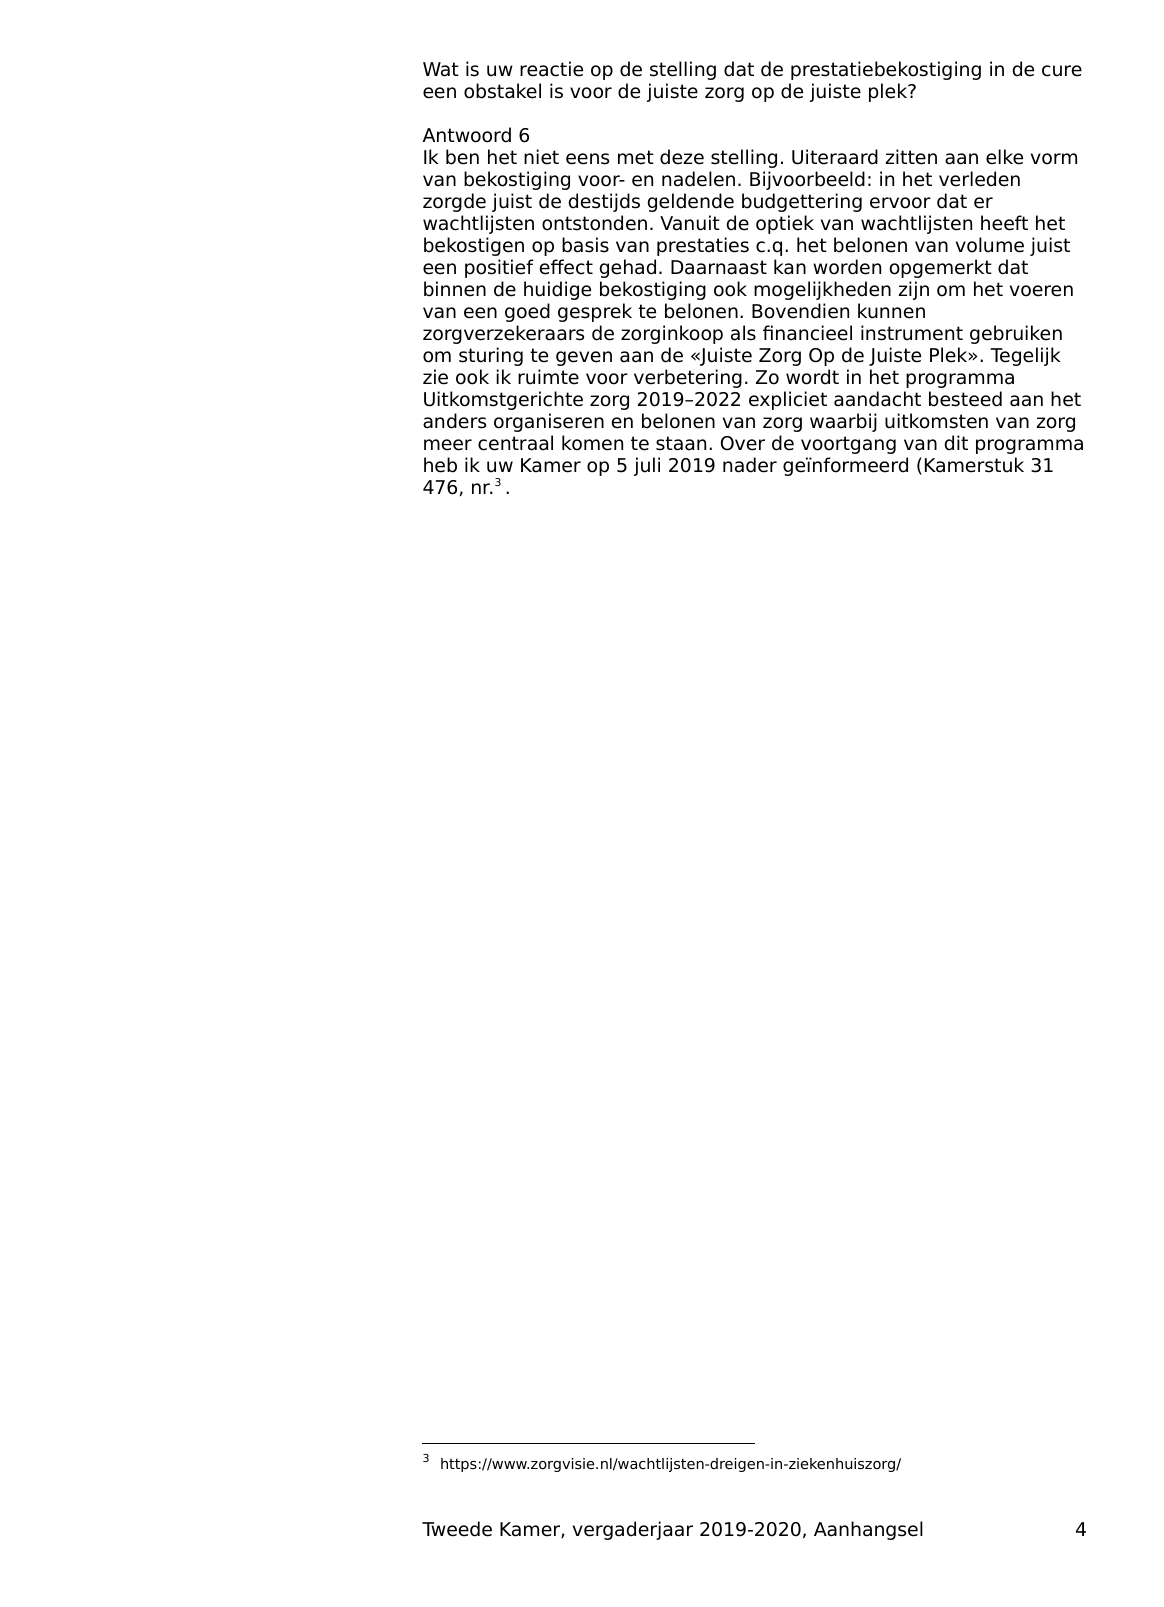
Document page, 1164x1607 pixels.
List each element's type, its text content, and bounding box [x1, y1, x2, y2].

text Wat is uw reactie op de stelling dat de prestatiebekostiging in de cure een obstakel is voor de juiste zorg op de juiste plek? [422, 59, 1087, 103]
text https://www.zorgvisie.nl/wachtlijsten-dreigen-in-ziekenhuiszorg/ [422, 1452, 1087, 1474]
text Ik ben het niet eens met deze stelling. Uiteraard zitten aan elke vorm van bekostiging voor- en nadelen. Bijvoorbeeld: in het verleden zorgde juist de destijds geldende budgettering ervoor dat er wachtlijsten ontstonden. Vanuit de optiek van wachtlijsten heeft het bekostigen op basis van prestaties c.q. het belonen van volume juist een positief effect gehad. Daarnaast kan worden opgemerkt dat binnen de huidige bekostiging ook mogelijkheden zijn om het voeren van een goed gesprek te belonen. Bovendien kunnen zorgverzekeraars de zorginkoop als financieel instrument gebruiken om sturing te geven aan de «Juiste Zorg Op de Juiste Plek». Tegelijk zie ook ik ruimte voor verbetering. Zo wordt in het programma Uitkomstgerichte zorg 2019–2022 expliciet aandacht besteed aan het anders organiseren en belonen van zorg waarbij uitkomsten van zorg meer centraal komen te staan. Over de voortgang van dit programma heb ik uw Kamer op 5 juli 2019 nader geïnformeerd (Kamerstuk 31 476, nr.. [422, 147, 1087, 499]
text Antwoord 6 [422, 125, 1087, 147]
